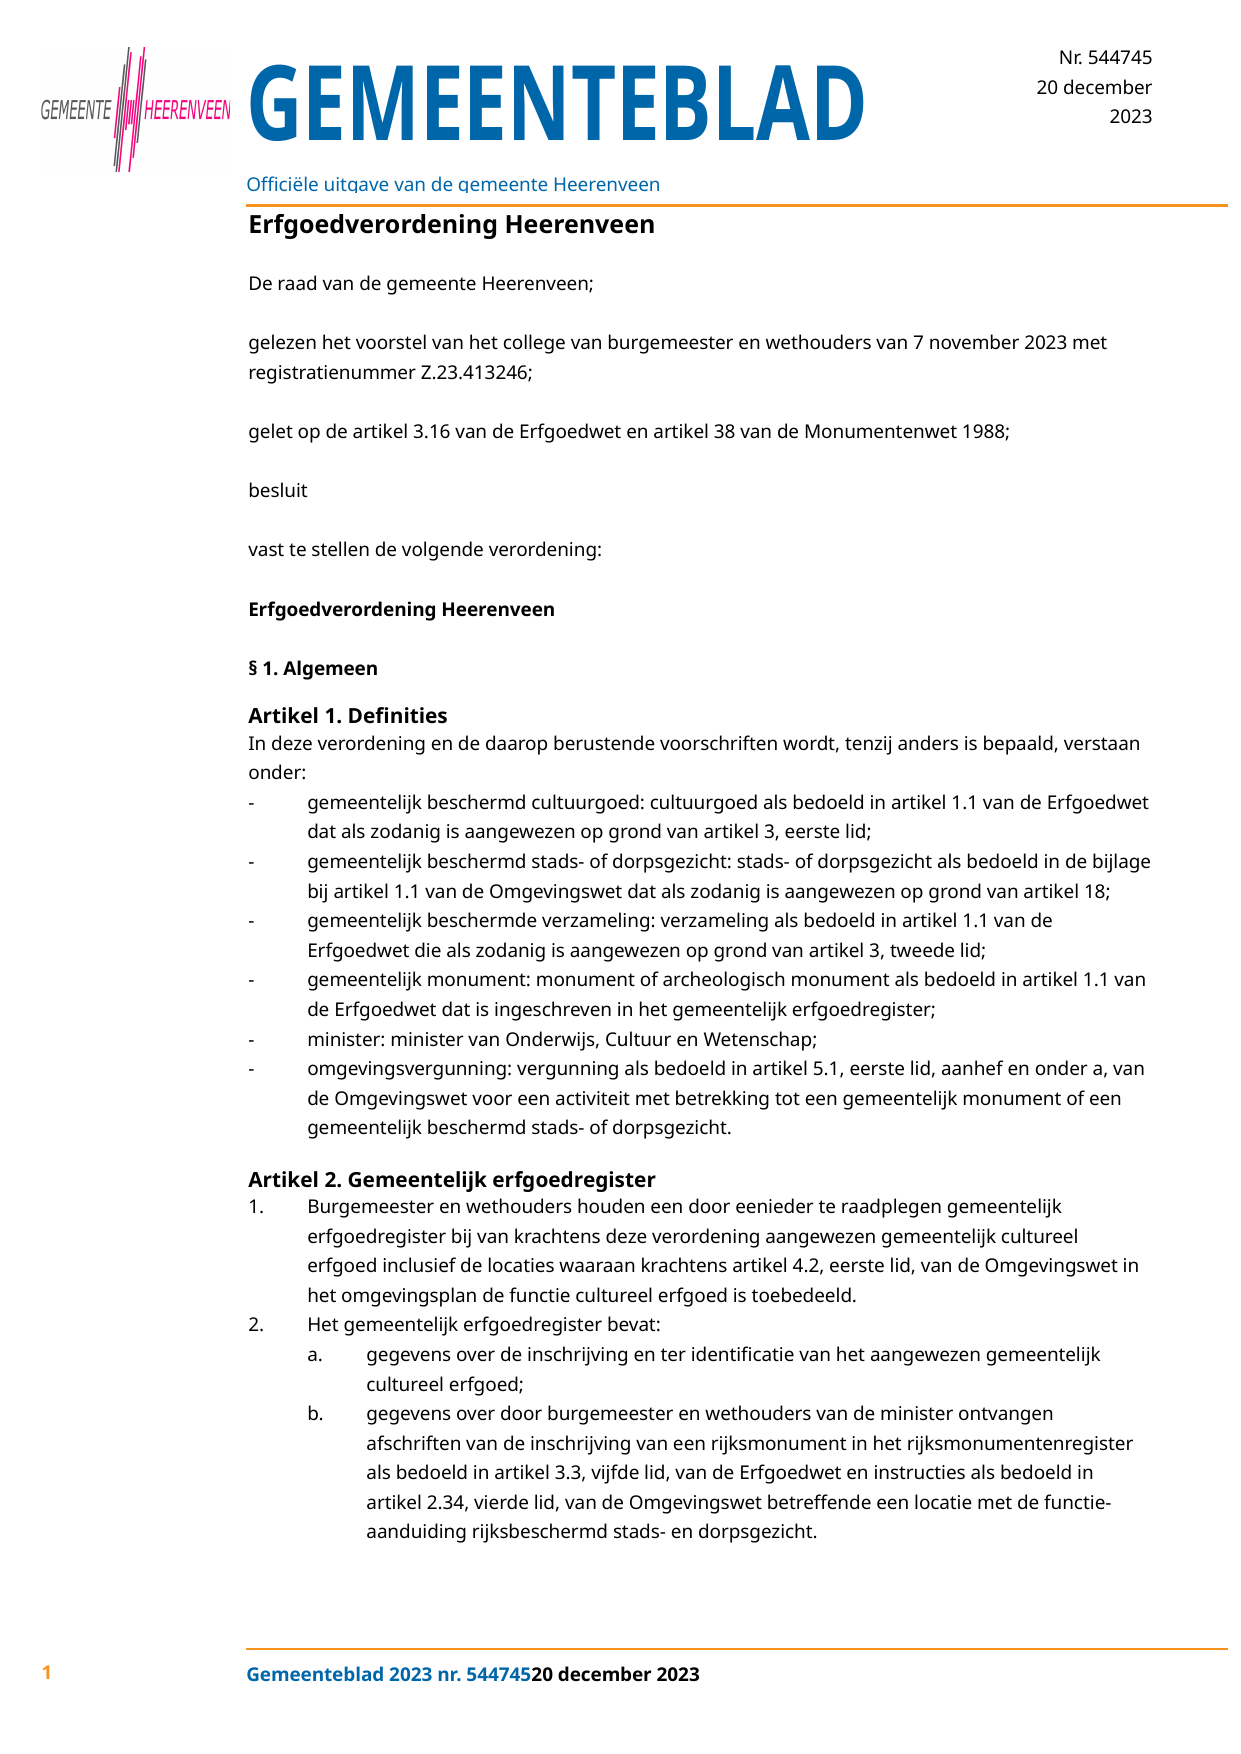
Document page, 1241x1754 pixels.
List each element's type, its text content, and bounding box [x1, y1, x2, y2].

text vast te stellen de volgende verordening: [248, 537, 1152, 562]
list minister: minister van Onderwijs, Cultuur en Wetenschap; [248, 1026, 1152, 1051]
list gegevens over de inschrijving en ter identificatie van het aangewezen gemeentelijk cultureel erfgoed; [307, 1341, 1152, 1397]
list gemeentelijk beschermde verzameling: verzameling als bedoeld in artikel 1.1 van de Erfgoedwet die als zodanig is aangewezen op grond van artikel 3, tweede lid; [248, 907, 1152, 963]
text Artikel 2. Gemeentelijk erfgoedregister [248, 1165, 1152, 1193]
text § 1. Algemeen [248, 655, 1152, 681]
picture [41, 47, 231, 172]
text gelet op de artikel 3.16 van de Erfgoedwet en artikel 38 van de Monumentenwet 1988; [248, 418, 1152, 444]
text Erfgoedverordening Heerenveen [248, 207, 1152, 241]
list Het gemeentelijk erfgoedregister bevat: [248, 1312, 1152, 1337]
list gemeentelijk beschermd cultuurgoed: cultuurgoed als bedoeld in artikel 1.1 van de Erfgoedwet dat als zodanig is aangewezen op grond van artikel 3, eerste lid; [248, 789, 1152, 844]
list Burgemeester en wethouders houden een door eenieder te raadplegen gemeentelijk erfgoedregister bij van krachtens deze verordening aangewezen gemeentelijk cultureel erfgoed inclusief de locaties waaraan krachtens artikel 4.2, eerste lid, van de Omgevingswet in het omgevingsplan de functie cultureel erfgoed is toebedeeld. [248, 1193, 1152, 1308]
list gemeentelijk monument: monument of archeologisch monument als bedoeld in artikel 1.1 van de Erfgoedwet dat is ingeschreven in het gemeentelijk erfgoedregister; [248, 967, 1152, 1022]
list gegevens over door burgemeester en wethouders van de minister ontvangen afschriften van de inschrijving van een rijksmonument in het rijksmonumentenregister als bedoeld in artikel 3.3, vijfde lid, van de Erfgoedwet en instructies als bedoeld in artikel 2.34, vierde lid, van de Omgevingswet betreffende een locatie met de functie-aanduiding rijksbeschermd stads- en dorpsgezicht. [307, 1400, 1152, 1544]
list gemeentelijk beschermd stads- of dorpsgezicht: stads- of dorpsgezicht als bedoeld in de bijlage bij artikel 1.1 van de Omgevingswet dat als zodanig is aangewezen op grond van artikel 18; [248, 848, 1152, 903]
text In deze verordening en de daarop berustende voorschriften wordt, tenzij anders is bepaald, verstaan onder: [248, 730, 1152, 785]
text De raad van de gemeente Heerenveen; [248, 270, 1152, 296]
text gelezen het voorstel van het college van burgemeester en wethouders van 7 november 2023 met registratienummer Z.23.413246; [248, 329, 1152, 385]
text Erfgoedverordening Heerenveen [248, 596, 1152, 621]
text besluit [248, 477, 1152, 503]
text Artikel 1. Definities [248, 701, 1152, 730]
list omgevingsvergunning: vergunning als bedoeld in artikel 5.1, eerste lid, aanhef en onder a, van de Omgevingswet voor een activiteit met betrekking tot een gemeentelijk monument of een gemeentelijk beschermd stads- of dorpsgezicht. [248, 1055, 1152, 1140]
